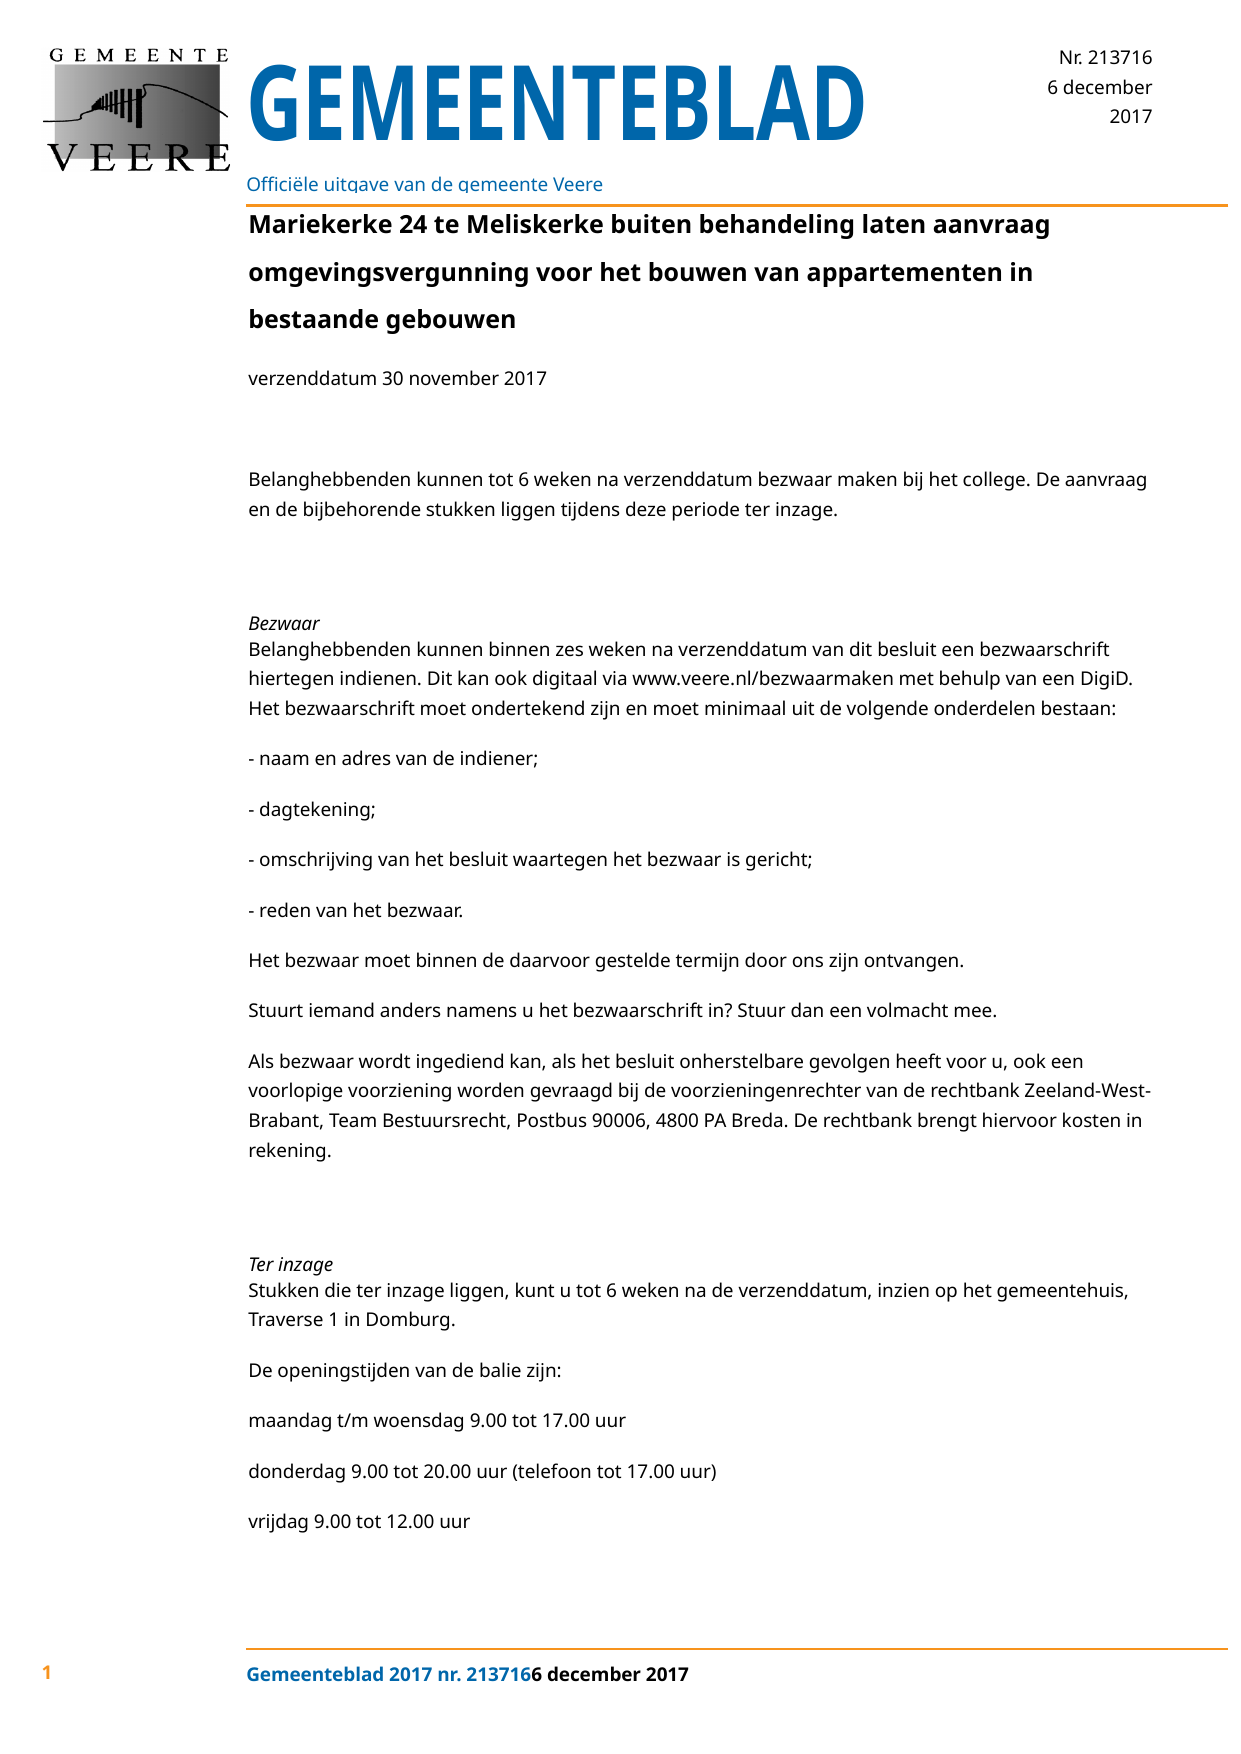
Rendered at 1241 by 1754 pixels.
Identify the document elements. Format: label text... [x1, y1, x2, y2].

text verzenddatum 30 november 2017 [248, 366, 1152, 391]
text Belanghebbenden kunnen tot 6 weken na verzenddatum bezwaar maken bij het college. De aanvraag en de bijbehorende stukken liggen tijdens deze periode ter inzage. [248, 466, 1152, 522]
picture [41, 47, 231, 172]
text - omschrijving van het besluit waartegen het bezwaar is gericht; [248, 846, 1152, 872]
text Mariekerke 24 te Meliskerke buiten behandeling laten aanvraag omgevingsvergunning voor het bouwen van appartementen in bestaande gebouwen [248, 207, 1152, 336]
text Stukken die ter inzage liggen, kunt u tot 6 weken na de verzenddatum, inzien op het gemeentehuis, Traverse 1 in Domburg. [248, 1277, 1152, 1332]
text Stuurt iemand anders namens u het bezwaarschrift in? Stuur dan een volmacht mee. [248, 998, 1152, 1023]
text Belanghebbenden kunnen binnen zes weken na verzenddatum van dit besluit een bezwaarschrift hiertegen indienen. Dit kan ook digitaal via www.veere.nl/bezwaarmaken met behulp van een DigiD. Het bezwaarschrift moet ondertekend zijn en moet minimaal uit de volgende onderdelen bestaan: [248, 636, 1152, 721]
text - dagtekening; [248, 796, 1152, 822]
text - naam en adres van de indiener; [248, 746, 1152, 771]
text De openingstijden van de balie zijn: [248, 1357, 1152, 1383]
text - reden van het bezwaar. [248, 897, 1152, 923]
text Als bezwaar wordt ingediend kan, als het besluit onherstelbare gevolgen heeft voor u, ook een voorlopige voorziening worden gevraagd bij de voorzieningenrechter van de rechtbank Zeeland-West-Brabant, Team Bestuursrecht, Postbus 90006, 4800 PA Breda. De rechtbank brengt hiervoor kosten in rekening. [248, 1048, 1152, 1163]
text maandag t/m woensdag 9.00 tot 17.00 uur [248, 1407, 1152, 1433]
text vrijdag 9.00 tot 12.00 uur [248, 1508, 1152, 1534]
text Bezwaar [248, 610, 1152, 636]
text donderdag 9.00 tot 20.00 uur (telefoon tot 17.00 uur) [248, 1458, 1152, 1483]
text Het bezwaar moet binnen de daarvoor gestelde termijn door ons zijn ontvangen. [248, 947, 1152, 973]
text Ter inzage [248, 1251, 1152, 1277]
